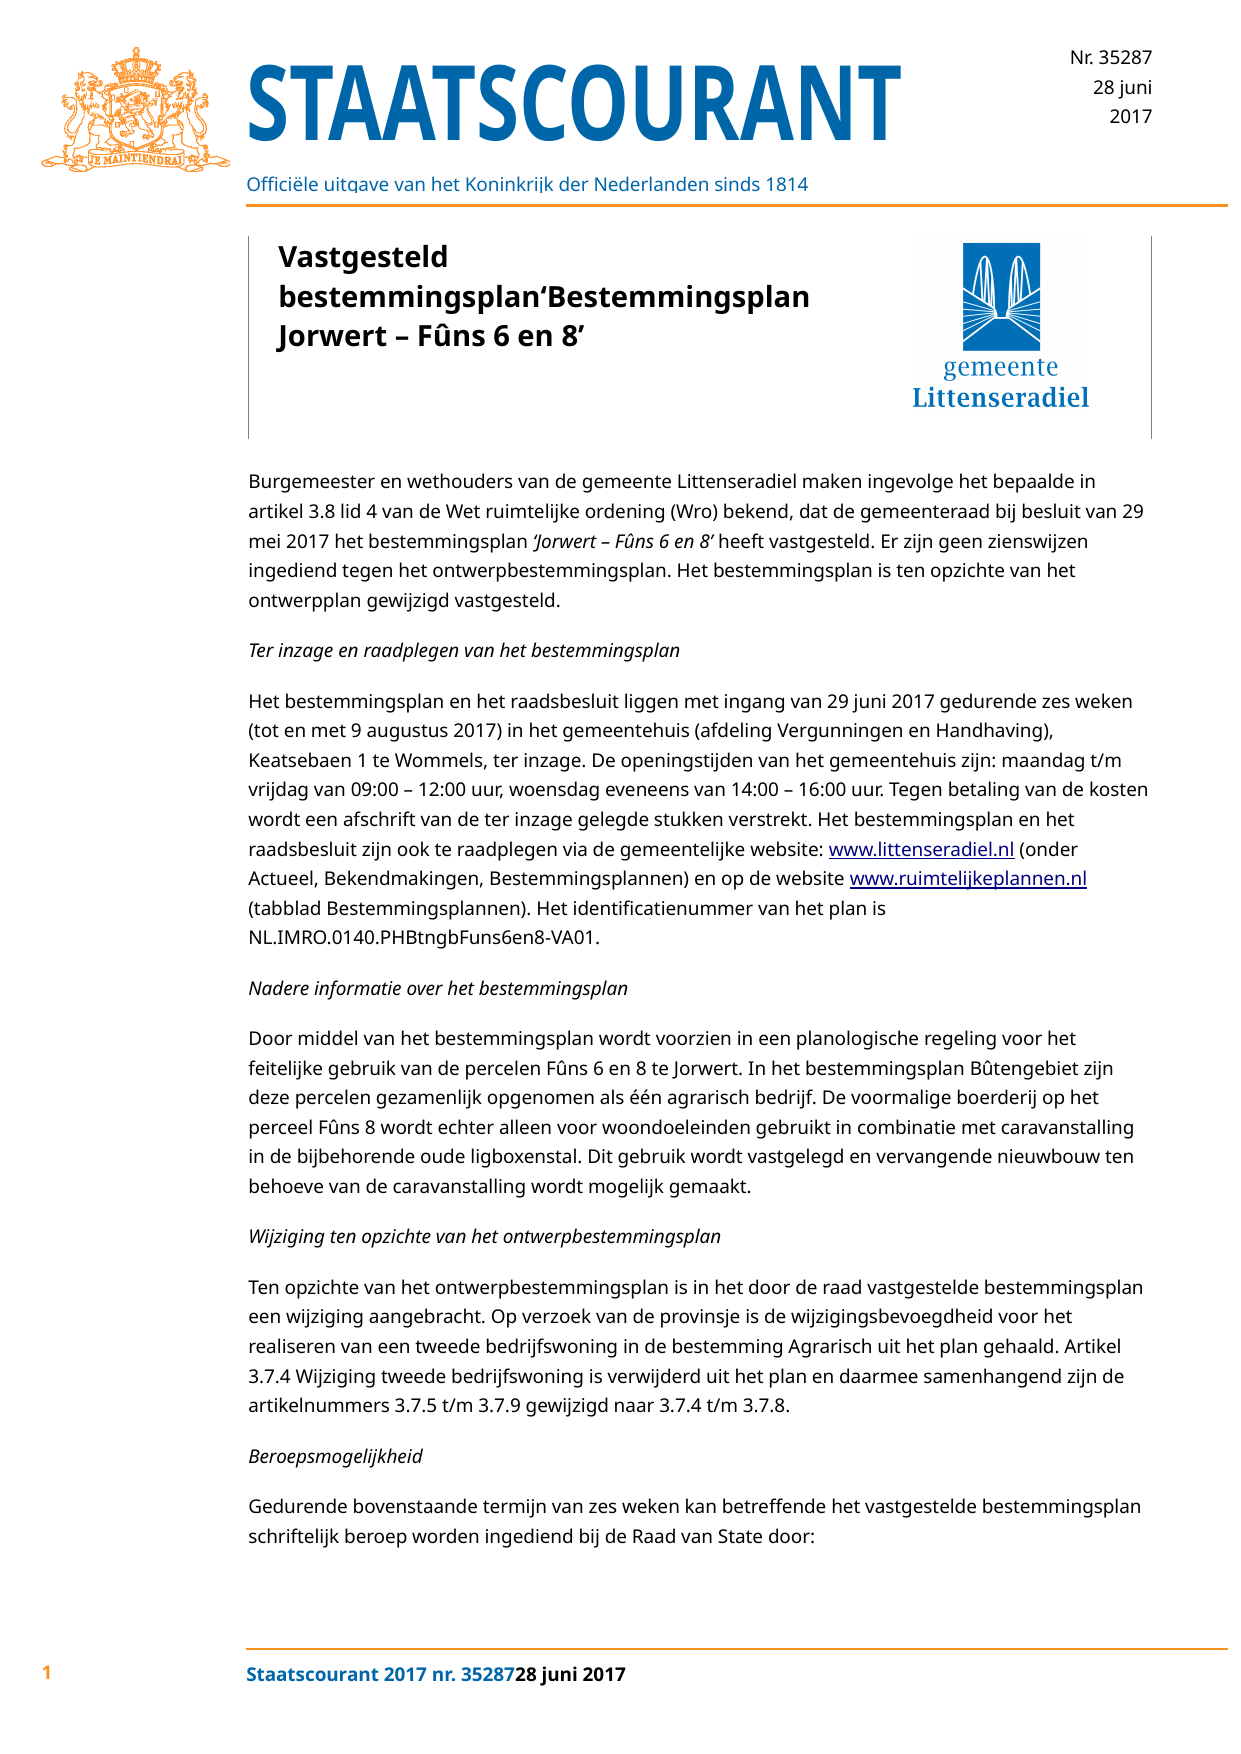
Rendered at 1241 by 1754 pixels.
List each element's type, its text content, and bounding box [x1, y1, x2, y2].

text Het bestemmingsplan en het raadsbesluit liggen met ingang van 29 juni 2017 gedurende zes weken (tot en met 9 augustus 2017) in het gemeentehuis (afdeling Vergunningen en Handhaving), Keatsebaen 1 te Wommels, ter inzage. De openingstijden van het gemeentehuis zijn: maandag t/m vrijdag van 09:00 – 12:00 uur, woensdag eveneens van 14:00 – 16:00 uur. Tegen betaling van de kosten wordt een afschrift van de ter inzage gelegde stukken verstrekt. Het bestemmingsplan en het raadsbesluit zijn ook te raadplegen via de gemeentelijke website: www.littenseradiel.nl (onder Actueel, Bekendmakingen, Bestemmingsplannen) en op de website www.ruimtelijkeplannen.nl (tabblad Bestemmingsplannen). Het identificatienummer van het plan is NL.IMRO.0140.PHBtngbFuns6en8-VA01. [248, 688, 1152, 950]
text Wijziging ten opzichte van het ontwerpbestemmingsplan [248, 1224, 1152, 1249]
table_header [1090, 236, 1151, 413]
picture [912, 236, 1090, 414]
text Beroepsmogelijkheid [248, 1443, 1152, 1468]
table_header [850, 236, 912, 413]
picture [41, 47, 231, 172]
text Burgemeester en wethouders van de gemeente Littenseradiel maken ingevolge het bepaalde in artikel 3.8 lid 4 van de Wet ruimtelijke ordening (Wro) bekend, dat de gemeenteraad bij besluit van 29 mei 2017 het bestemmingsplan ‘Jorwert – Fûns 6 en 8’ heeft vastgesteld. Er zijn geen zienswijzen ingediend tegen het ontwerpbestemmingsplan. Het bestemmingsplan is ten opzichte van het ontwerpplan gewijzigd vastgesteld. [248, 469, 1152, 613]
text Door middel van het bestemmingsplan wordt voorzien in een planologische regeling voor het feitelijke gebruik van de percelen Fûns 6 en 8 te Jorwert. In het bestemmingsplan Bûtengebiet zijn deze percelen gezamenlijk opgenomen als één agrarisch bedrijf. De voormalige boerderij op het perceel Fûns 8 wordt echter alleen voor woondoeleinden gebruikt in combinatie met caravanstalling in de bijbehorende oude ligboxenstal. Dit gebruik wordt vastgelegd en vervangende nieuwbouw ten behoeve van de caravanstalling wordt mogelijk gemaakt. [248, 1025, 1152, 1199]
text Gedurende bovenstaande termijn van zes weken kan betreffende het vastgestelde bestemmingsplan schriftelijk beroep worden ingediend bij de Raad van State door: [248, 1493, 1152, 1548]
table_header Vastgesteld bestemmingsplan‘Bestemmingsplan Jorwert – Fûns 6 en 8’ [249, 236, 850, 439]
text Nadere informatie over het bestemmingsplan [248, 975, 1152, 1001]
text Ten opzichte van het ontwerpbestemmingsplan is in het door de raad vastgestelde bestemmingsplan een wijziging aangebracht. Op verzoek van de provinsje is de wijzigingsbevoegdheid voor het realiseren van een tweede bedrijfswoning in de bestemming Agrarisch uit het plan gehaald. Artikel 3.7.4 Wijziging tweede bedrijfswoning is verwijderd uit het plan en daarmee samenhangend zijn de artikelnummers 3.7.5 t/m 3.7.9 gewijzigd naar 3.7.4 t/m 3.7.8. [248, 1274, 1152, 1418]
table_header [850, 414, 1151, 439]
text Ter inzage en raadplegen van het bestemmingsplan [248, 637, 1152, 663]
